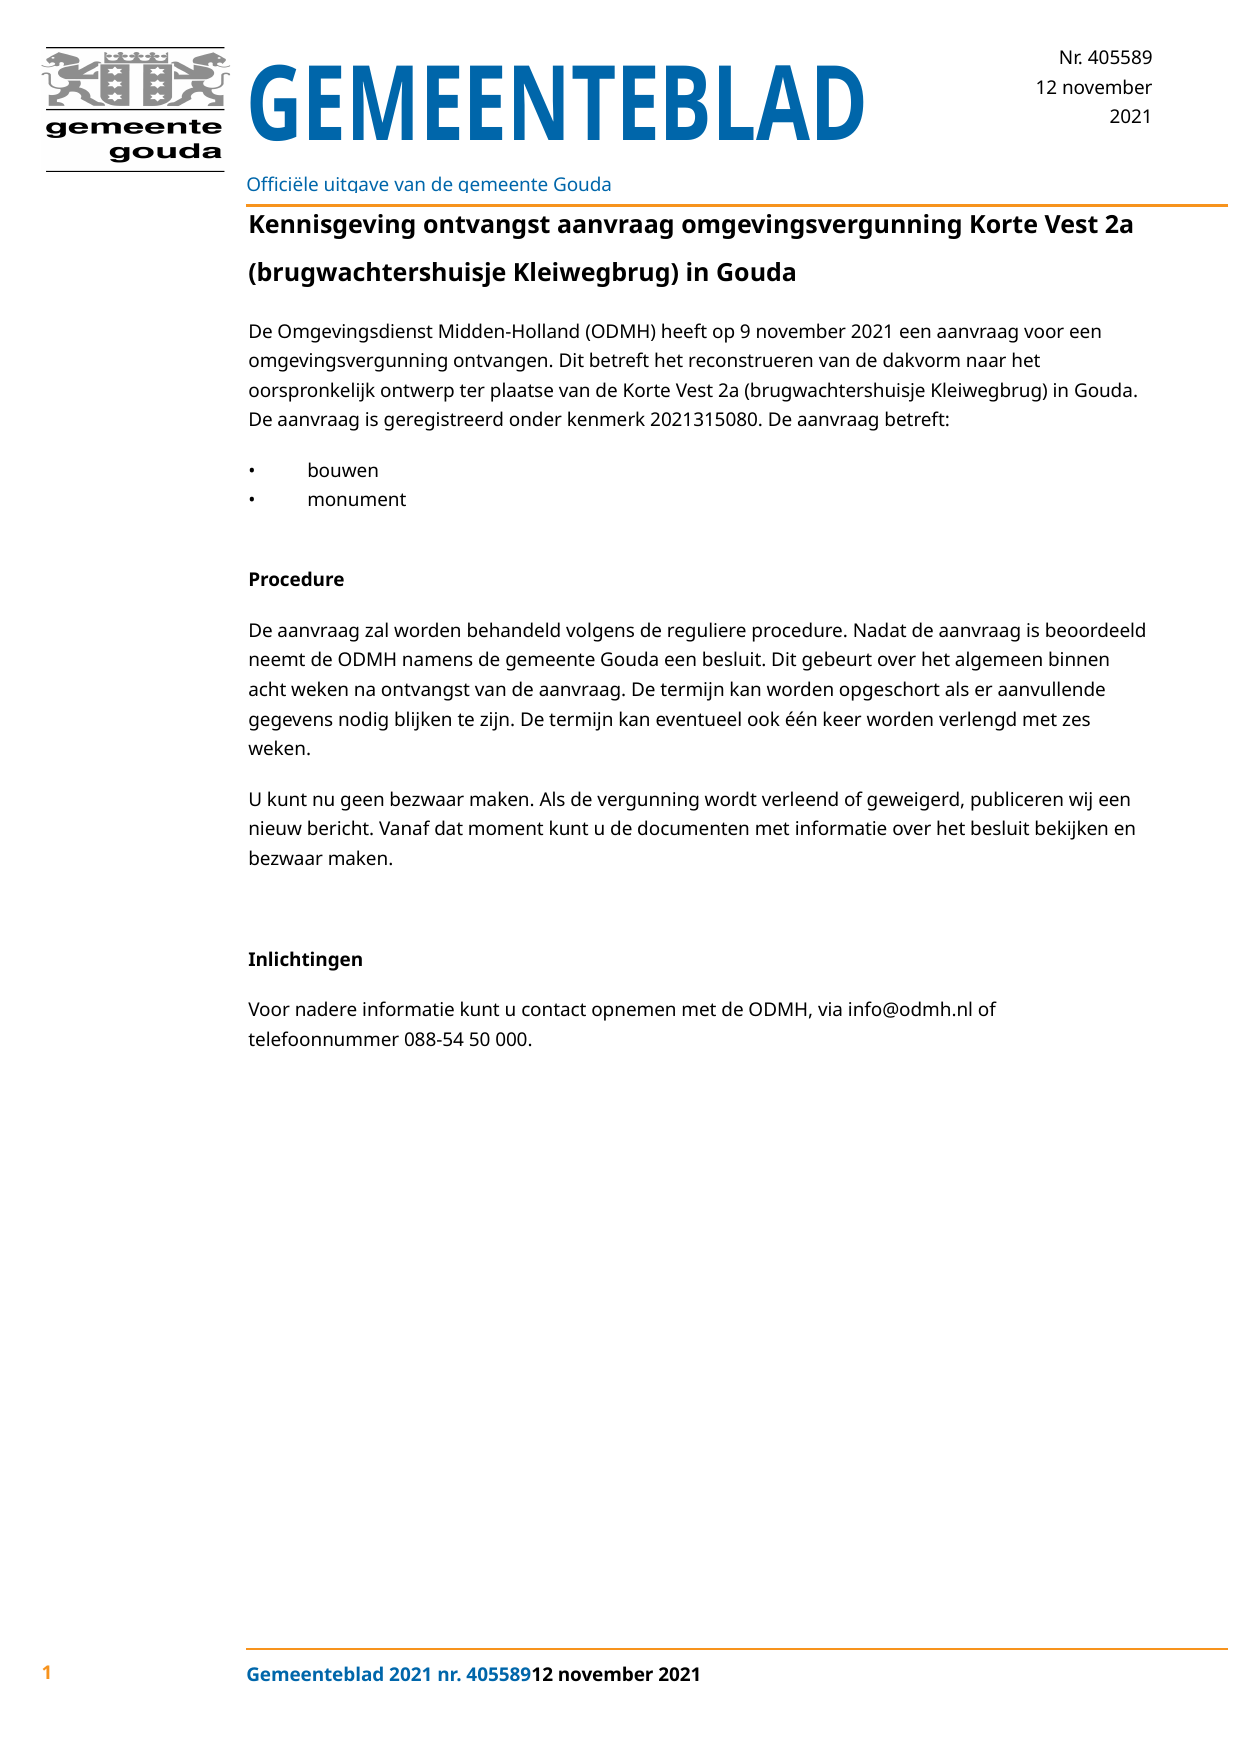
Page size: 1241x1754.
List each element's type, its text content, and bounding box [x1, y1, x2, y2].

list bouwen [248, 457, 1152, 483]
list monument [248, 487, 1152, 512]
text U kunt nu geen bezwaar maken. Als de vergunning wordt verleend of geweigerd, publiceren wij een nieuw bericht. Vanaf dat moment kunt u de documenten met informatie over het besluit bekijken en bezwaar maken. [248, 786, 1152, 871]
text Voor nadere informatie kunt u contact opnemen met de ODMH, via info@odmh.nl of telefoonnummer 088-54 50 000. [248, 996, 1152, 1052]
text Inlichtingen [248, 946, 1152, 972]
picture [41, 47, 231, 172]
text Procedure [248, 567, 1152, 592]
text De Omgevingsdienst Midden-Holland (ODMH) heeft op 9 november 2021 een aanvraag voor een omgevingsvergunning ontvangen. Dit betreft het reconstrueren van de dakvorm naar het oorspronkelijk ontwerp ter plaatse van de Korte Vest 2a (brugwachtershuisje Kleiwegbrug) in Gouda. De aanvraag is geregistreerd onder kenmerk 2021315080. De aanvraag betreft: [248, 318, 1152, 432]
text Kennisgeving ontvangst aanvraag omgevingsvergunning Korte Vest 2a (brugwachtershuisje Kleiwegbrug) in Gouda [248, 207, 1152, 288]
text De aanvraag zal worden behandeld volgens de reguliere procedure. Nadat de aanvraag is beoordeeld neemt de ODMH namens de gemeente Gouda een besluit. Dit gebeurt over het algemeen binnen acht weken na ontvangst van de aanvraag. De termijn kan worden opgeschort als er aanvullende gegevens nodig blijken te zijn. De termijn kan eventueel ook één keer worden verlengd met zes weken. [248, 617, 1152, 761]
